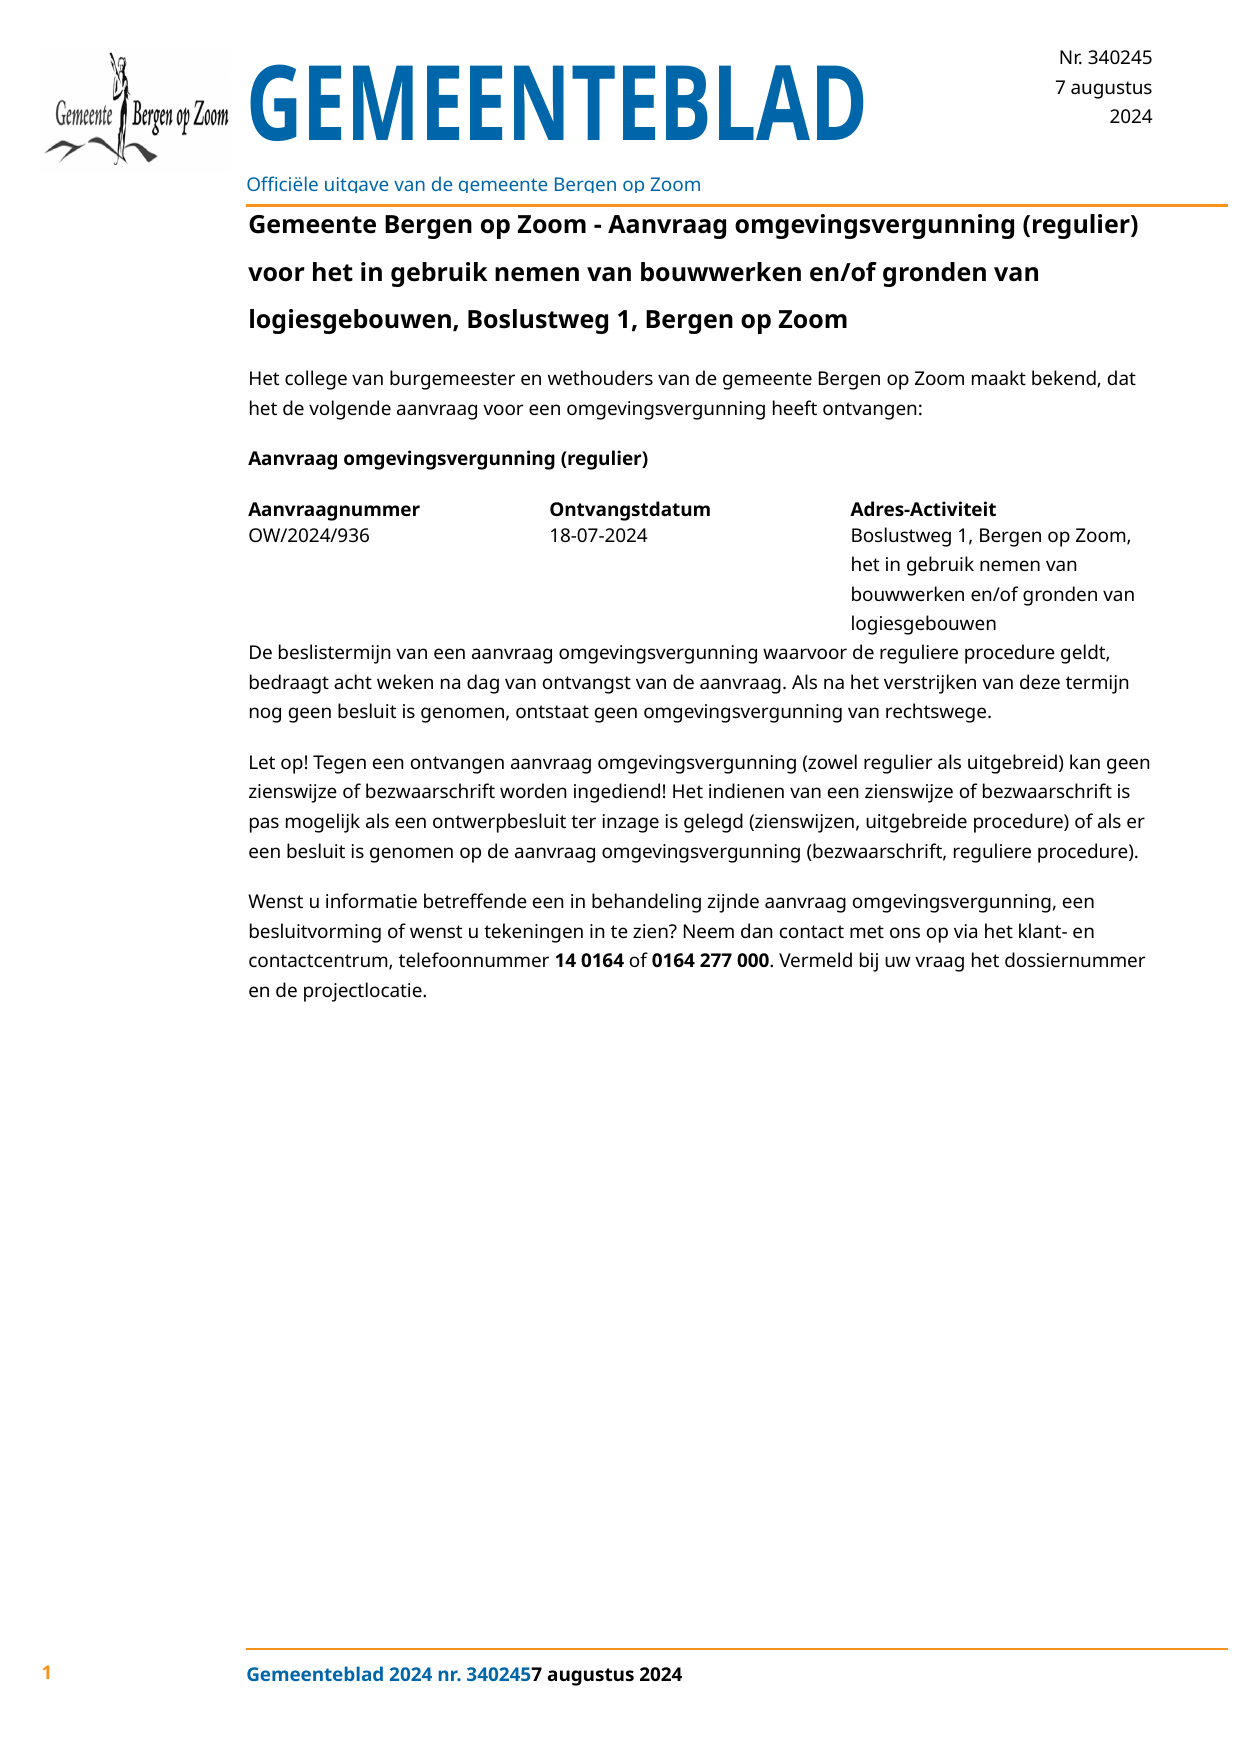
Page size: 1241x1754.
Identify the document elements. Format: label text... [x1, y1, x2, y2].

text De beslistermijn van een aanvraag omgevingsvergunning waarvoor de reguliere procedure geldt, bedraagt acht weken na dag van ontvangst van de aanvraag. Als na het verstrijken van deze termijn nog geen besluit is genomen, ontstaat geen omgevingsvergunning van rechtswege. [248, 639, 1152, 724]
text Het college van burgemeester en wethouders van de gemeente Bergen op Zoom maakt bekend, dat het de volgende aanvraag voor een omgevingsvergunning heeft ontvangen: [248, 366, 1152, 421]
picture [41, 47, 231, 172]
table_header Ontvangstdatum [549, 496, 850, 522]
table_header Adres-Activiteit [850, 496, 1152, 522]
table_cell Boslustweg 1, Bergen op Zoom, het in gebruik nemen van bouwwerken en/of gronden van logiesgebouwen [850, 522, 1152, 636]
text Gemeente Bergen op Zoom - Aanvraag omgevingsvergunning (regulier) voor het in gebruik nemen van bouwwerken en/of gronden van logiesgebouwen, Boslustweg 1, Bergen op Zoom [248, 207, 1152, 336]
text Let op! Tegen een ontvangen aanvraag omgevingsvergunning (zowel regulier als uitgebreid) kan geen zienswijze of bezwaarschrift worden ingediend! Het indienen van een zienswijze of bezwaarschrift is pas mogelijk als een ontwerpbesluit ter inzage is gelegd (zienswijzen, uitgebreide procedure) of als er een besluit is genomen op de aanvraag omgevingsvergunning (bezwaarschrift, reguliere procedure). [248, 749, 1152, 863]
table_header Aanvraagnummer [248, 496, 549, 522]
table_cell OW/2024/936 [248, 522, 549, 636]
table_cell 18-07-2024 [549, 522, 850, 636]
text Wenst u informatie betreffende een in behandeling zijnde aanvraag omgevingsvergunning, een besluitvorming of wenst u tekeningen in te zien? Neem dan contact met ons op via het klant- en contactcentrum, telefoonnummer 14 0164 of 0164 277 000. Vermeld bij uw vraag het dossiernummer en de projectlocatie. [248, 888, 1152, 1003]
text Aanvraag omgevingsvergunning (regulier) [248, 446, 1152, 471]
